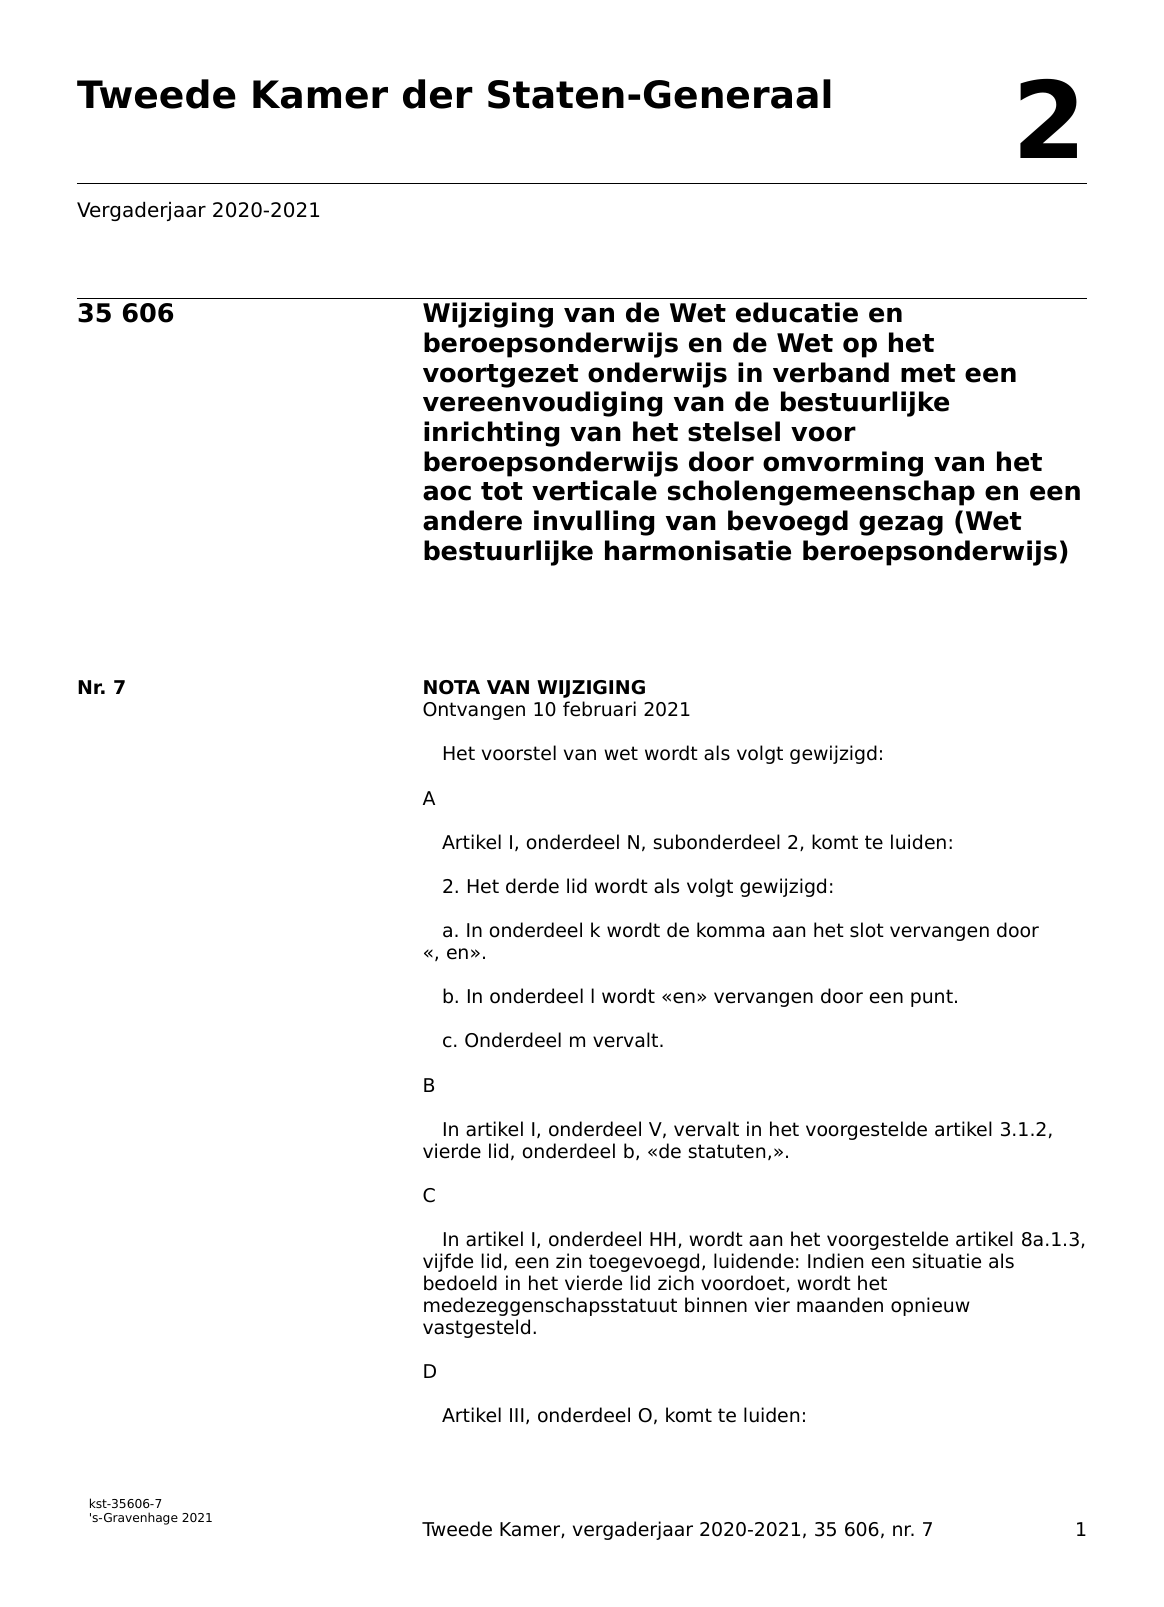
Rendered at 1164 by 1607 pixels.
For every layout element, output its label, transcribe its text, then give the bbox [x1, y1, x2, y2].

text In artikel I, onderdeel HH, wordt aan het voorgestelde artikel 8a.1.3, vijfde lid, een zin toegevoegd, luidende: Indien een situatie als bedoeld in het vierde lid zich voordoet, wordt het medezeggenschapsstatuut binnen vier maanden opnieuw vastgesteld. [422, 1229, 1087, 1339]
subtitle B [422, 1074, 1087, 1096]
text In artikel I, onderdeel V, vervalt in het voorgestelde artikel 3.1.2, vierde lid, onderdeel b, «de statuten,». [422, 1119, 1087, 1163]
text a. In onderdeel k wordt de komma aan het slot vervangen door «, en». [422, 920, 1087, 964]
subtitle D [422, 1361, 1087, 1383]
text 's-Gravenhage 2021 [88, 1511, 323, 1525]
text 2. Het derde lid wordt als volgt gewijzigd: [422, 876, 1087, 898]
subtitle C [422, 1185, 1087, 1207]
text kst-35606-7 [88, 1497, 323, 1511]
text Het voorstel van wet wordt als volgt gewijzigd: [422, 743, 1087, 765]
subtitle Nr. 7 NOTA VAN WIJZIGING [77, 677, 1087, 699]
text Artikel III, onderdeel O, komt te luiden: [422, 1405, 1087, 1427]
text b. In onderdeel l wordt «en» vervangen door een punt. [422, 986, 1087, 1008]
table_header Tweede Kamer der Staten-Generaal [77, 59, 886, 183]
table_cell Vergaderjaar 2020-2021 [77, 184, 1087, 298]
text Ontvangen 10 februari 2021 [422, 699, 1087, 721]
subtitle A [422, 787, 1087, 809]
subtitle 35 606 Wijziging van de Wet educatie en beroepsonderwijs en de Wet op het voortgezet onderwijs in verband met een vereenvoudiging van de bestuurlijke inrichting van het stelsel voor beroepsonderwijs door omvorming van het aoc tot verticale scholengemeenschap en een andere invulling van bevoegd gezag (Wet bestuurlijke harmonisatie beroepsonderwijs) [77, 299, 1087, 566]
text c. Onderdeel m vervalt. [422, 1030, 1087, 1052]
text Artikel I, onderdeel N, subonderdeel 2, komt te luiden: [422, 832, 1087, 854]
table_header 2 [886, 59, 1087, 183]
